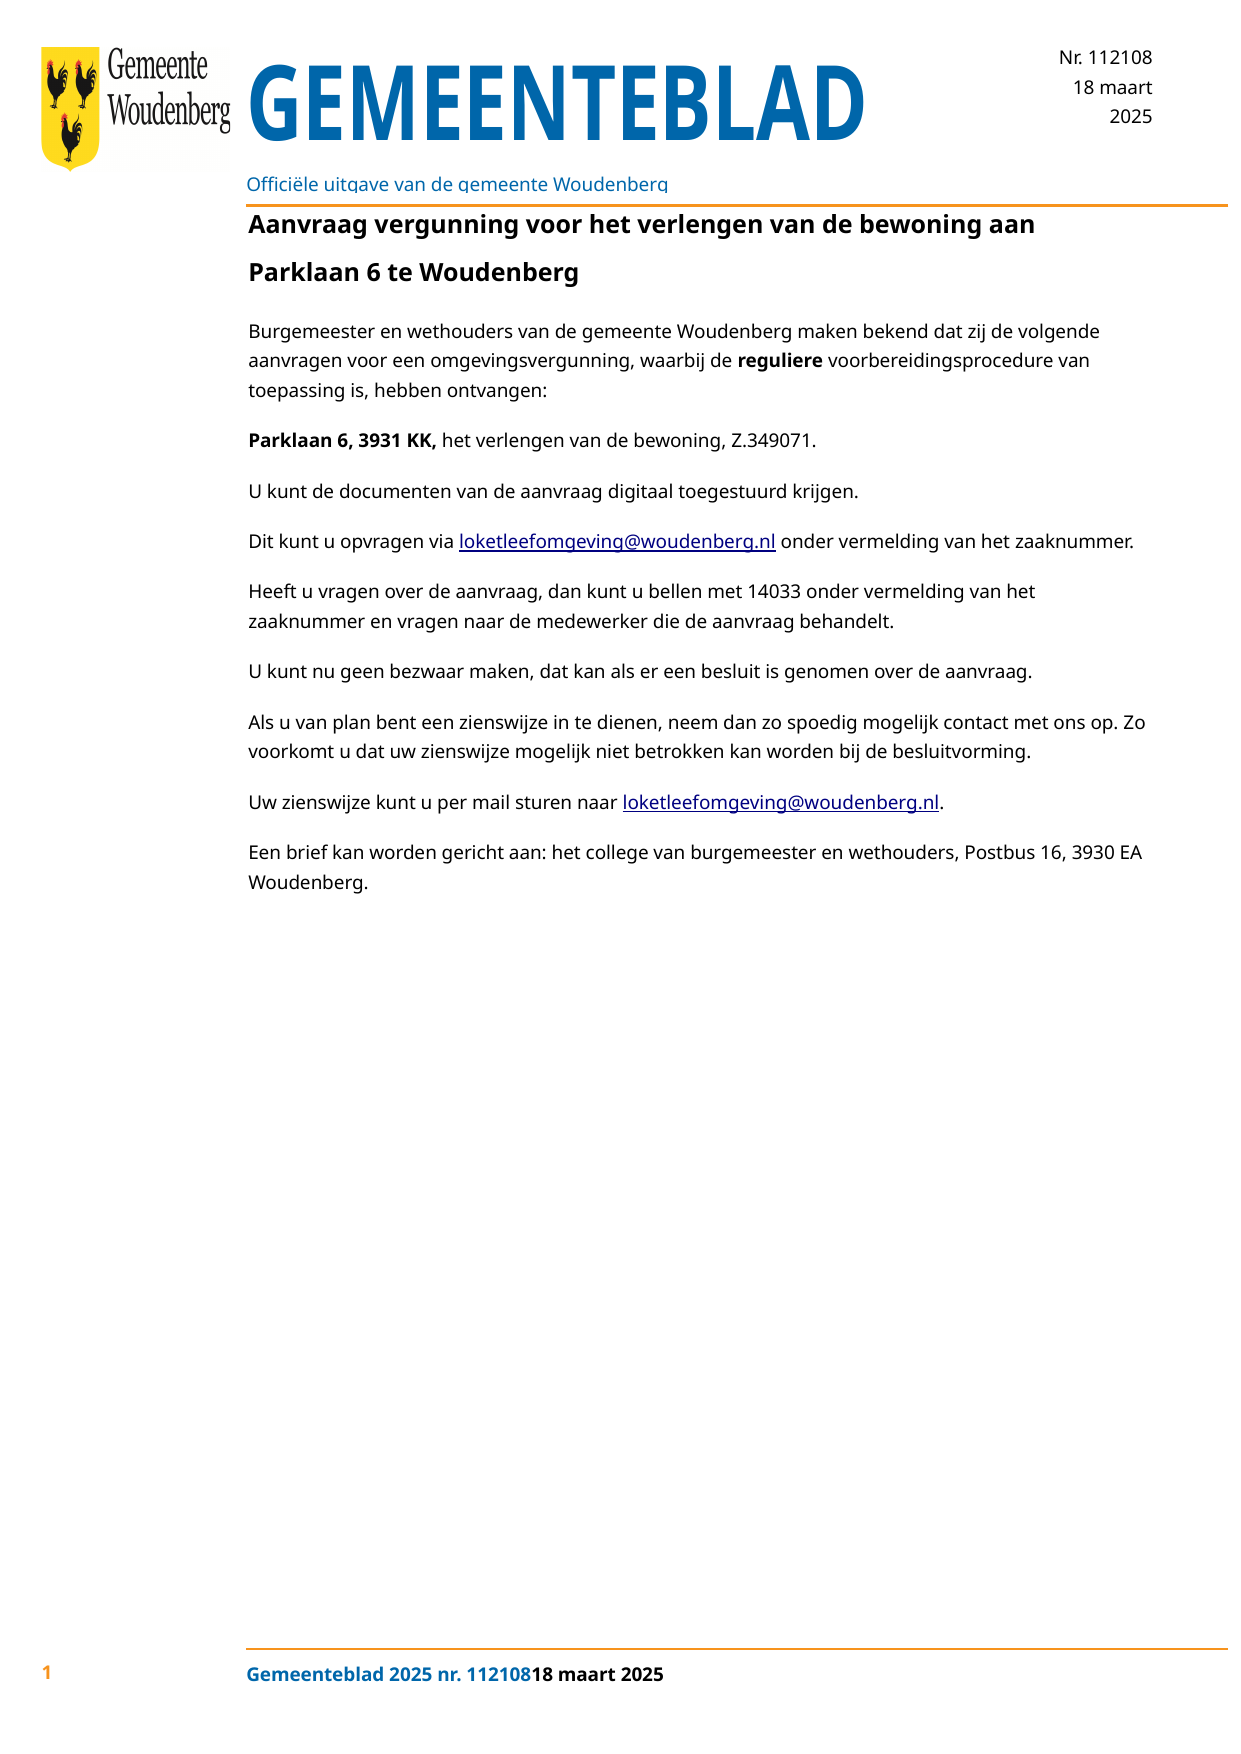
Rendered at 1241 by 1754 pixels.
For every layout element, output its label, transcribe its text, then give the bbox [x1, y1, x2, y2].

text Heeft u vragen over de aanvraag, dan kunt u bellen met 14033 onder vermelding van het zaaknummer en vragen naar de medewerker die de aanvraag behandelt. [248, 579, 1152, 634]
text Parklaan 6, 3931 KK, het verlengen van de bewoning, Z.349071. [248, 427, 1152, 453]
text Aanvraag vergunning voor het verlengen van de bewoning aan Parklaan 6 te Woudenberg [248, 207, 1152, 288]
text Een brief kan worden gericht aan: het college van burgemeester en wethouders, Postbus 16, 3930 EA Woudenberg. [248, 839, 1152, 895]
text Burgemeester en wethouders van de gemeente Woudenberg maken bekend dat zij de volgende aanvragen voor een omgevingsvergunning, waarbij de reguliere voorbereidingsprocedure van toepassing is, hebben ontvangen: [248, 318, 1152, 403]
text U kunt de documenten van de aanvraag digitaal toegestuurd krijgen. [248, 478, 1152, 504]
text Uw zienswijze kunt u per mail sturen naar loketleefomgeving@woudenberg.nl. [248, 789, 1152, 815]
text U kunt nu geen bezwaar maken, dat kan als er een besluit is genomen over de aanvraag. [248, 659, 1152, 684]
text Als u van plan bent een zienswijze in te dienen, neem dan zo spoedig mogelijk contact met ons op. Zo voorkomt u dat uw zienswijze mogelijk niet betrokken kan worden bij de besluitvorming. [248, 709, 1152, 764]
text Dit kunt u opvragen via loketleefomgeving@woudenberg.nl onder vermelding van het zaaknummer. [248, 528, 1152, 554]
picture [41, 47, 231, 172]
